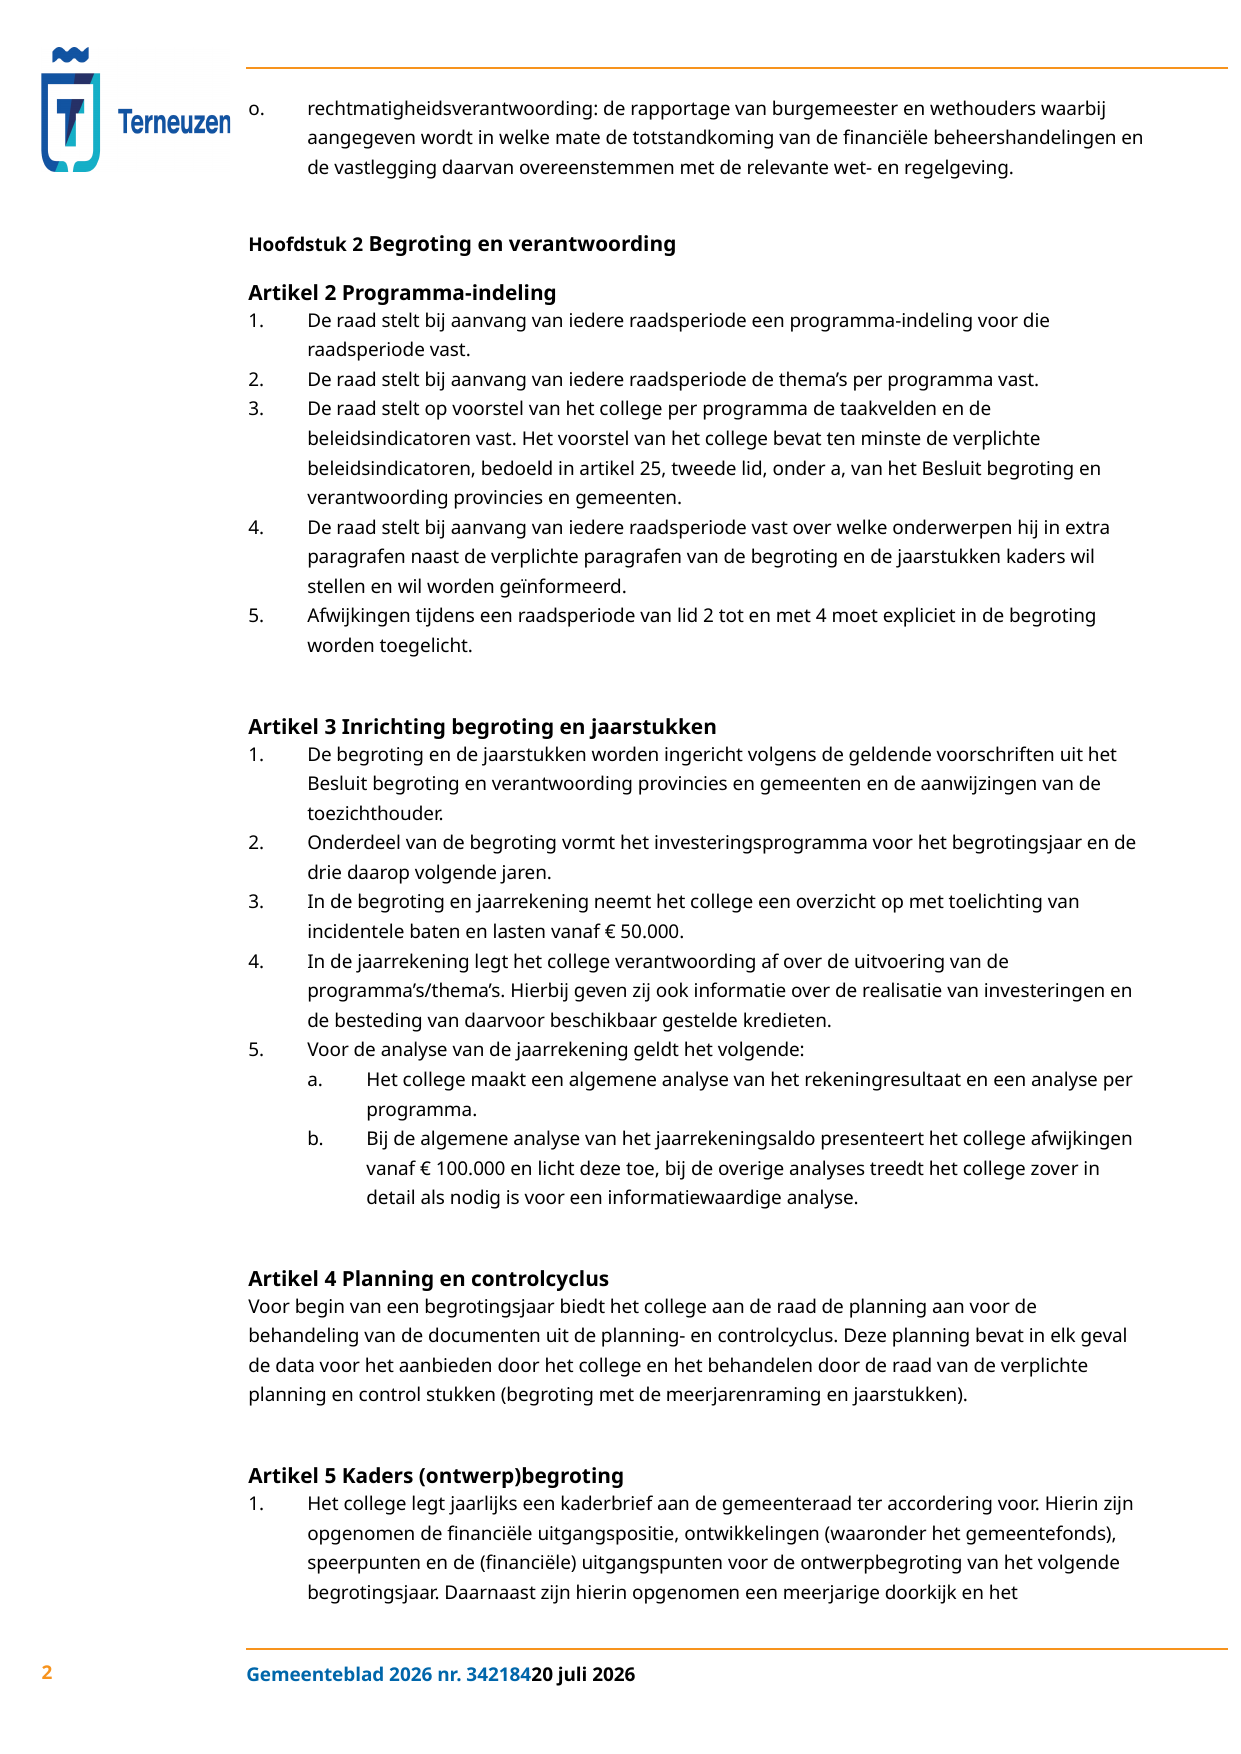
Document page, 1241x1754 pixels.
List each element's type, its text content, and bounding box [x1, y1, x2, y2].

list Onderdeel van de begroting vormt het investeringsprogramma voor het begrotingsjaar en de drie daarop volgende jaren. [248, 829, 1152, 885]
picture [41, 47, 231, 172]
text Voor begin van een begrotingsjaar biedt het college aan de raad de planning aan voor de behandeling van de documenten uit de planning- en controlcyclus. Deze planning bevat in elk geval de data voor het aanbieden door het college en het behandelen door de raad van de verplichte planning en control stukken (begroting met de meerjarenraming en jaarstukken). [248, 1293, 1152, 1407]
text Artikel 4 Planning en controlcyclus [248, 1264, 1152, 1293]
list In de jaarrekening legt het college verantwoording af over de uitvoering van de programma’s/thema’s. Hierbij geven zij ook informatie over de realisatie van investeringen en de besteding van daarvoor beschikbaar gestelde kredieten. [248, 948, 1152, 1033]
list De raad stelt op voorstel van het college per programma de taakvelden en de beleidsindicatoren vast. Het voorstel van het college bevat ten minste de verplichte beleidsindicatoren, bedoeld in artikel 25, tweede lid, onder a, van het Besluit begroting en verantwoording provincies en gemeenten. [248, 396, 1152, 510]
list De begroting en de jaarstukken worden ingericht volgens de geldende voorschriften uit het Besluit begroting en verantwoording provincies en gemeenten en de aanwijzingen van de toezichthouder. [248, 741, 1152, 826]
text Artikel 3 Inrichting begroting en jaarstukken [248, 712, 1152, 741]
text Hoofdstuk 2 Begroting en verantwoording [248, 229, 1152, 258]
list In de begroting en jaarrekening neemt het college een overzicht op met toelichting van incidentele baten en lasten vanaf € 50.000. [248, 889, 1152, 944]
list Het college legt jaarlijks een kaderbrief aan de gemeenteraad ter accordering voor. Hierin zijn opgenomen de financiële uitgangspositie, ontwikkelingen (waaronder het gemeentefonds), speerpunten en de (financiële) uitgangspunten voor de ontwerpbegroting van het volgende begrotingsjaar. Daarnaast zijn hierin opgenomen een meerjarige doorkijk en het [248, 1490, 1152, 1604]
list Voor de analyse van de jaarrekening geldt het volgende: [248, 1037, 1152, 1062]
text Artikel 5 Kaders (ontwerp)begroting [248, 1462, 1152, 1490]
list De raad stelt bij aanvang van iedere raadsperiode vast over welke onderwerpen hij in extra paragrafen naast de verplichte paragrafen van de begroting en de jaarstukken kaders wil stellen en wil worden geïnformeerd. [248, 514, 1152, 599]
list Het college maakt een algemene analyse van het rekeningresultaat en een analyse per programma. [307, 1066, 1152, 1121]
list De raad stelt bij aanvang van iedere raadsperiode een programma-indeling voor die raadsperiode vast. [248, 307, 1152, 362]
list Bij de algemene analyse van het jaarrekeningsaldo presenteert het college afwijkingen vanaf € 100.000 en licht deze toe, bij de overige analyses treedt het college zover in detail als nodig is voor een informatiewaardige analyse. [307, 1125, 1152, 1210]
text Artikel 2 Programma-indeling [248, 278, 1152, 307]
list rechtmatigheidsverantwoording: de rapportage van burgemeester en wethouders waarbij aangegeven wordt in welke mate de totstandkoming van de financiële beheershandelingen en de vastlegging daarvan overeenstemmen met de relevante wet- en regelgeving. [248, 95, 1152, 180]
list De raad stelt bij aanvang van iedere raadsperiode de thema’s per programma vast. [248, 366, 1152, 392]
list Afwijkingen tijdens een raadsperiode van lid 2 tot en met 4 moet expliciet in de begroting worden toegelicht. [248, 603, 1152, 658]
